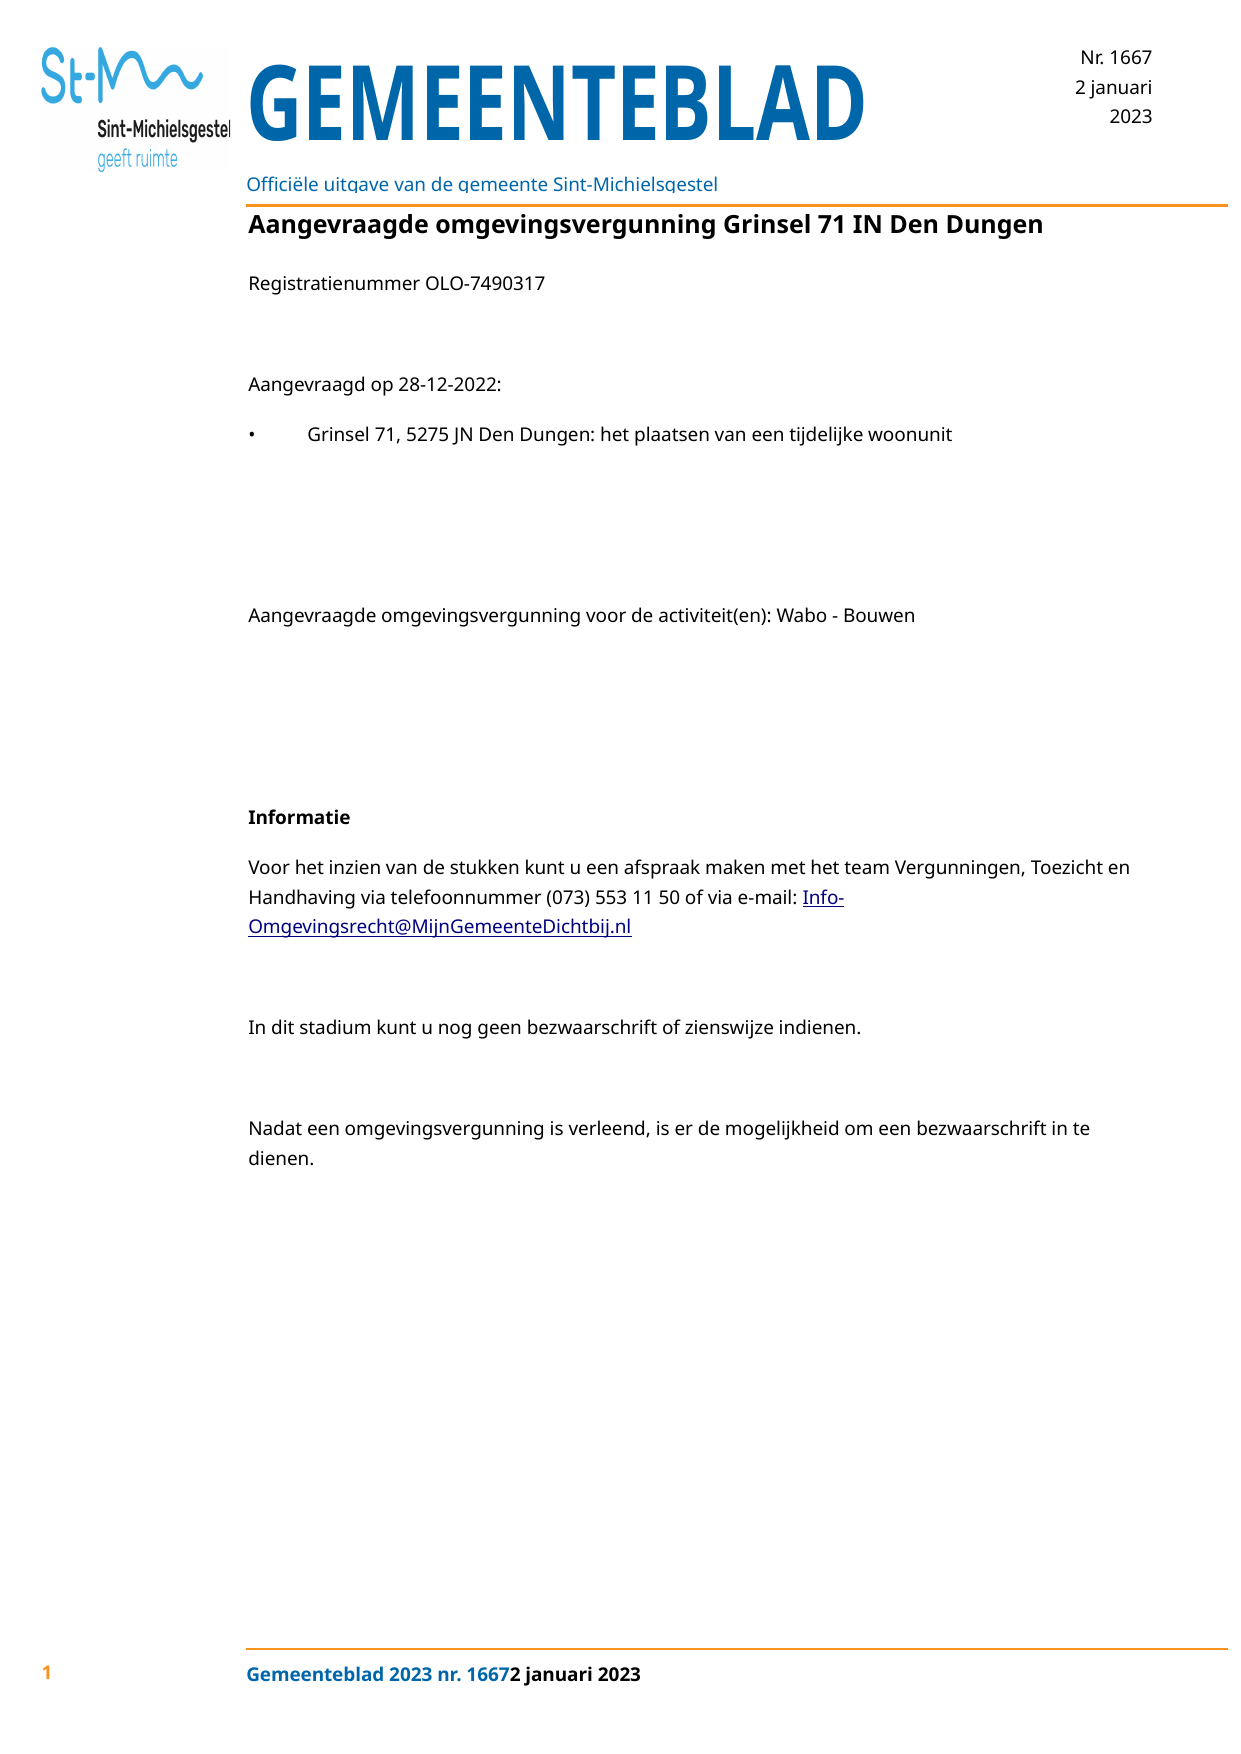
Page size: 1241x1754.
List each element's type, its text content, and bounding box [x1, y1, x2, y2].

text Aangevraagd op 28-12-2022: [248, 371, 1152, 397]
text Registratienummer OLO-7490317 [248, 270, 1152, 296]
text Aangevraagde omgevingsvergunning Grinsel 71 IN Den Dungen [248, 207, 1152, 241]
text In dit stadium kunt u nog geen bezwaarschrift of zienswijze indienen. [248, 1014, 1152, 1040]
list Grinsel 71, 5275 JN Den Dungen: het plaatsen van een tijdelijke woonunit [248, 422, 1152, 447]
text Voor het inzien van de stukken kunt u een afspraak maken met het team Vergunningen, Toezicht en Handhaving via telefoonnummer (073) 553 11 50 of via e-mail: Info-Omgevingsrecht@MijnGemeenteDichtbij.nl [248, 854, 1152, 939]
text Nadat een omgevingsvergunning is verleend, is er de mogelijkheid om een bezwaarschrift in te dienen. [248, 1115, 1152, 1171]
text Informatie [248, 804, 1152, 830]
text Aangevraagde omgevingsvergunning voor de activiteit(en): Wabo - Bouwen [248, 602, 1152, 628]
picture [41, 47, 231, 172]
